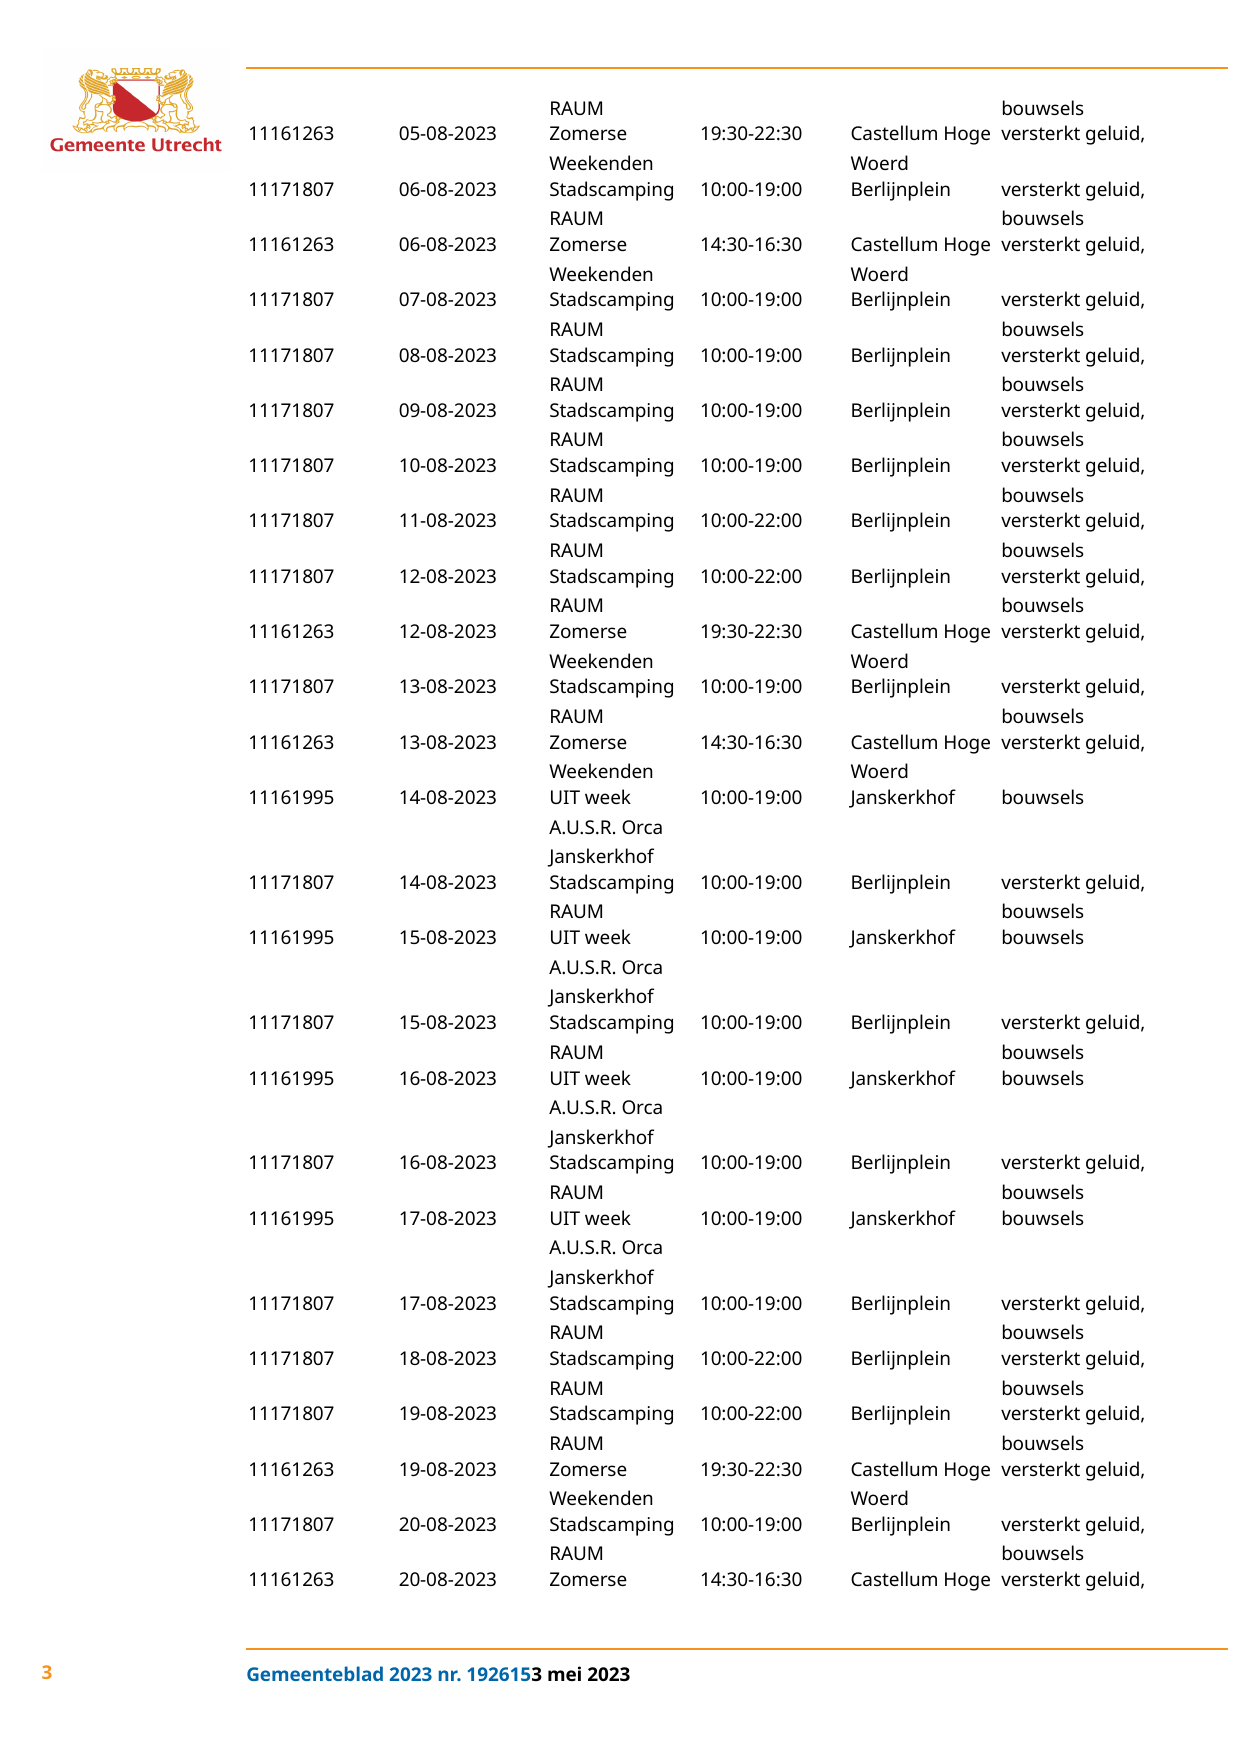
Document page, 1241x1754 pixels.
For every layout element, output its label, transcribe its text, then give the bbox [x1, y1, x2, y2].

table_cell 10:00-19:00 [700, 1009, 850, 1065]
table_cell 11161995 [248, 1205, 398, 1290]
table_cell versterkt geluid, [1001, 121, 1152, 176]
table_cell [248, 95, 398, 121]
table_cell 11171807 [248, 397, 398, 452]
table_cell Berlijnplein [850, 869, 1001, 924]
table_cell Castellum Hoge Woerd [850, 729, 1001, 784]
table_cell 11161263 [248, 618, 398, 674]
table_cell Zomerse Weekenden [549, 231, 700, 286]
table_cell versterkt geluid, [1001, 1456, 1152, 1511]
table_cell versterkt geluid, bouwsels [1001, 1345, 1152, 1400]
table_cell 08-08-2023 [399, 342, 549, 397]
table_cell 10:00-19:00 [700, 176, 850, 231]
table_cell Berlijnplein [850, 674, 1001, 729]
table_cell 11161263 [248, 1456, 398, 1511]
table_cell Berlijnplein [850, 286, 1001, 342]
table_cell 10:00-19:00 [700, 1205, 850, 1290]
table_cell versterkt geluid, bouwsels [1001, 397, 1152, 452]
table_cell versterkt geluid, bouwsels [1001, 1009, 1152, 1065]
table_cell 09-08-2023 [399, 397, 549, 452]
table_cell versterkt geluid, bouwsels [1001, 342, 1152, 397]
table_cell 10:00-19:00 [700, 1150, 850, 1205]
table_cell 15-08-2023 [399, 1009, 549, 1065]
table_cell versterkt geluid, [1001, 1566, 1152, 1592]
table_cell Stadscamping RAUM [549, 1511, 700, 1566]
table_cell Berlijnplein [850, 453, 1001, 508]
table_cell 11161263 [248, 231, 398, 286]
table_cell Stadscamping RAUM [549, 342, 700, 397]
table_cell 10:00-19:00 [700, 925, 850, 1009]
table_cell Stadscamping RAUM [549, 563, 700, 618]
table_cell versterkt geluid, bouwsels [1001, 869, 1152, 924]
table_cell 18-08-2023 [399, 1345, 549, 1400]
table_cell Berlijnplein [850, 508, 1001, 563]
table_cell Berlijnplein [850, 1400, 1001, 1456]
table_cell Berlijnplein [850, 176, 1001, 231]
table_cell versterkt geluid, bouwsels [1001, 674, 1152, 729]
table_cell 10:00-19:00 [700, 1511, 850, 1566]
table_cell Zomerse Weekenden [549, 121, 700, 176]
table_cell 10:00-22:00 [700, 563, 850, 618]
table_cell 17-08-2023 [399, 1290, 549, 1345]
table_cell 14:30-16:30 [700, 729, 850, 784]
table_cell Janskerkhof [850, 1065, 1001, 1149]
table_cell Castellum Hoge [850, 1566, 1001, 1592]
table_cell 11171807 [248, 342, 398, 397]
table_cell Castellum Hoge Woerd [850, 121, 1001, 176]
table_cell Berlijnplein [850, 1511, 1001, 1566]
table_cell 06-08-2023 [399, 176, 549, 231]
table_cell 05-08-2023 [399, 121, 549, 176]
table_cell 11171807 [248, 1400, 398, 1456]
table_cell 11161995 [248, 1065, 398, 1149]
table_cell UIT week A.U.S.R. Orca Janskerkhof [549, 1065, 700, 1149]
table_cell 10:00-22:00 [700, 508, 850, 563]
table_cell Stadscamping RAUM [549, 1400, 700, 1456]
table_cell 10:00-19:00 [700, 286, 850, 342]
table_cell Berlijnplein [850, 1009, 1001, 1065]
table_cell Stadscamping RAUM [549, 453, 700, 508]
table_cell 10-08-2023 [399, 453, 549, 508]
table_cell 11161995 [248, 784, 398, 869]
table_cell RAUM [549, 95, 700, 121]
table_cell 12-08-2023 [399, 618, 549, 674]
table_cell 12-08-2023 [399, 563, 549, 618]
table_cell Stadscamping RAUM [549, 176, 700, 231]
table_cell 11171807 [248, 286, 398, 342]
table_cell Castellum Hoge Woerd [850, 231, 1001, 286]
table_cell Janskerkhof [850, 1205, 1001, 1290]
table_cell versterkt geluid, bouwsels [1001, 176, 1152, 231]
table_cell Stadscamping RAUM [549, 869, 700, 924]
table_cell 10:00-19:00 [700, 397, 850, 452]
table_cell versterkt geluid, bouwsels [1001, 1400, 1152, 1456]
table_cell 10:00-19:00 [700, 869, 850, 924]
table_cell Castellum Hoge Woerd [850, 1456, 1001, 1511]
table_cell 14-08-2023 [399, 784, 549, 869]
table_cell Stadscamping RAUM [549, 508, 700, 563]
table_cell 10:00-19:00 [700, 784, 850, 869]
table_cell versterkt geluid, bouwsels [1001, 1290, 1152, 1345]
table_cell Zomerse Weekenden [549, 618, 700, 674]
table_cell 19:30-22:30 [700, 121, 850, 176]
table_cell 20-08-2023 [399, 1566, 549, 1592]
table_cell [850, 95, 1001, 121]
table_cell Stadscamping RAUM [549, 286, 700, 342]
table_cell 10:00-19:00 [700, 674, 850, 729]
table_cell 11171807 [248, 1009, 398, 1065]
table_cell versterkt geluid, bouwsels [1001, 1511, 1152, 1566]
table_cell 19-08-2023 [399, 1456, 549, 1511]
table_cell UIT week A.U.S.R. Orca Janskerkhof [549, 925, 700, 1009]
table_cell 11161263 [248, 729, 398, 784]
table_cell 06-08-2023 [399, 231, 549, 286]
table_cell versterkt geluid, bouwsels [1001, 563, 1152, 618]
table_cell Berlijnplein [850, 397, 1001, 452]
table_cell 11171807 [248, 508, 398, 563]
table_cell 11171807 [248, 1150, 398, 1205]
table_cell 13-08-2023 [399, 674, 549, 729]
table_cell bouwsels [1001, 784, 1152, 869]
table_cell versterkt geluid, [1001, 231, 1152, 286]
picture [41, 47, 231, 172]
table_cell bouwsels [1001, 1205, 1152, 1290]
table_cell bouwsels [1001, 1065, 1152, 1149]
table_cell 19-08-2023 [399, 1400, 549, 1456]
table_cell 11171807 [248, 563, 398, 618]
table_cell Zomerse Weekenden [549, 1456, 700, 1511]
table_cell 14:30-16:30 [700, 1566, 850, 1592]
table_cell 11171807 [248, 176, 398, 231]
table_cell Stadscamping RAUM [549, 397, 700, 452]
table_cell 10:00-22:00 [700, 1345, 850, 1400]
table_cell 19:30-22:30 [700, 1456, 850, 1511]
table_cell Zomerse [549, 1566, 700, 1592]
table_cell versterkt geluid, bouwsels [1001, 1150, 1152, 1205]
table_cell 10:00-19:00 [700, 1290, 850, 1345]
table_cell Stadscamping RAUM [549, 1150, 700, 1205]
table_cell 11171807 [248, 1511, 398, 1566]
table_cell Janskerkhof [850, 925, 1001, 1009]
table_cell Berlijnplein [850, 1345, 1001, 1400]
table_cell 11-08-2023 [399, 508, 549, 563]
table_cell 11161263 [248, 121, 398, 176]
table_cell Zomerse Weekenden [549, 729, 700, 784]
table_cell [399, 95, 549, 121]
table_cell Stadscamping RAUM [549, 1009, 700, 1065]
table_cell 16-08-2023 [399, 1065, 549, 1149]
table_cell [700, 95, 850, 121]
table_cell versterkt geluid, [1001, 618, 1152, 674]
table_cell UIT week A.U.S.R. Orca Janskerkhof [549, 1205, 700, 1290]
table_cell 14-08-2023 [399, 869, 549, 924]
table_cell 10:00-19:00 [700, 453, 850, 508]
table_cell versterkt geluid, bouwsels [1001, 453, 1152, 508]
table_cell 19:30-22:30 [700, 618, 850, 674]
table_cell Janskerkhof [850, 784, 1001, 869]
table_cell Stadscamping RAUM [549, 674, 700, 729]
table_cell Stadscamping RAUM [549, 1345, 700, 1400]
table_cell 07-08-2023 [399, 286, 549, 342]
table_cell bouwsels [1001, 95, 1152, 121]
table_cell 11171807 [248, 1345, 398, 1400]
table_cell versterkt geluid, bouwsels [1001, 286, 1152, 342]
table_cell 15-08-2023 [399, 925, 549, 1009]
table_cell versterkt geluid, [1001, 729, 1152, 784]
table_cell 10:00-19:00 [700, 342, 850, 397]
table_cell bouwsels [1001, 925, 1152, 1009]
table_cell 11171807 [248, 453, 398, 508]
table_cell Berlijnplein [850, 1290, 1001, 1345]
table_cell 11171807 [248, 674, 398, 729]
table_cell 11171807 [248, 1290, 398, 1345]
table_cell Berlijnplein [850, 563, 1001, 618]
table_cell 14:30-16:30 [700, 231, 850, 286]
table_cell 13-08-2023 [399, 729, 549, 784]
table_cell 11161995 [248, 925, 398, 1009]
table_cell 10:00-19:00 [700, 1065, 850, 1149]
table_cell Berlijnplein [850, 1150, 1001, 1205]
table_cell Berlijnplein [850, 342, 1001, 397]
table_cell versterkt geluid, bouwsels [1001, 508, 1152, 563]
table_cell 11171807 [248, 869, 398, 924]
table_cell UIT week A.U.S.R. Orca Janskerkhof [549, 784, 700, 869]
table_cell Stadscamping RAUM [549, 1290, 700, 1345]
table_cell 10:00-22:00 [700, 1400, 850, 1456]
table_cell 20-08-2023 [399, 1511, 549, 1566]
table_cell 16-08-2023 [399, 1150, 549, 1205]
table_cell Castellum Hoge Woerd [850, 618, 1001, 674]
table_cell 17-08-2023 [399, 1205, 549, 1290]
table_cell 11161263 [248, 1566, 398, 1592]
